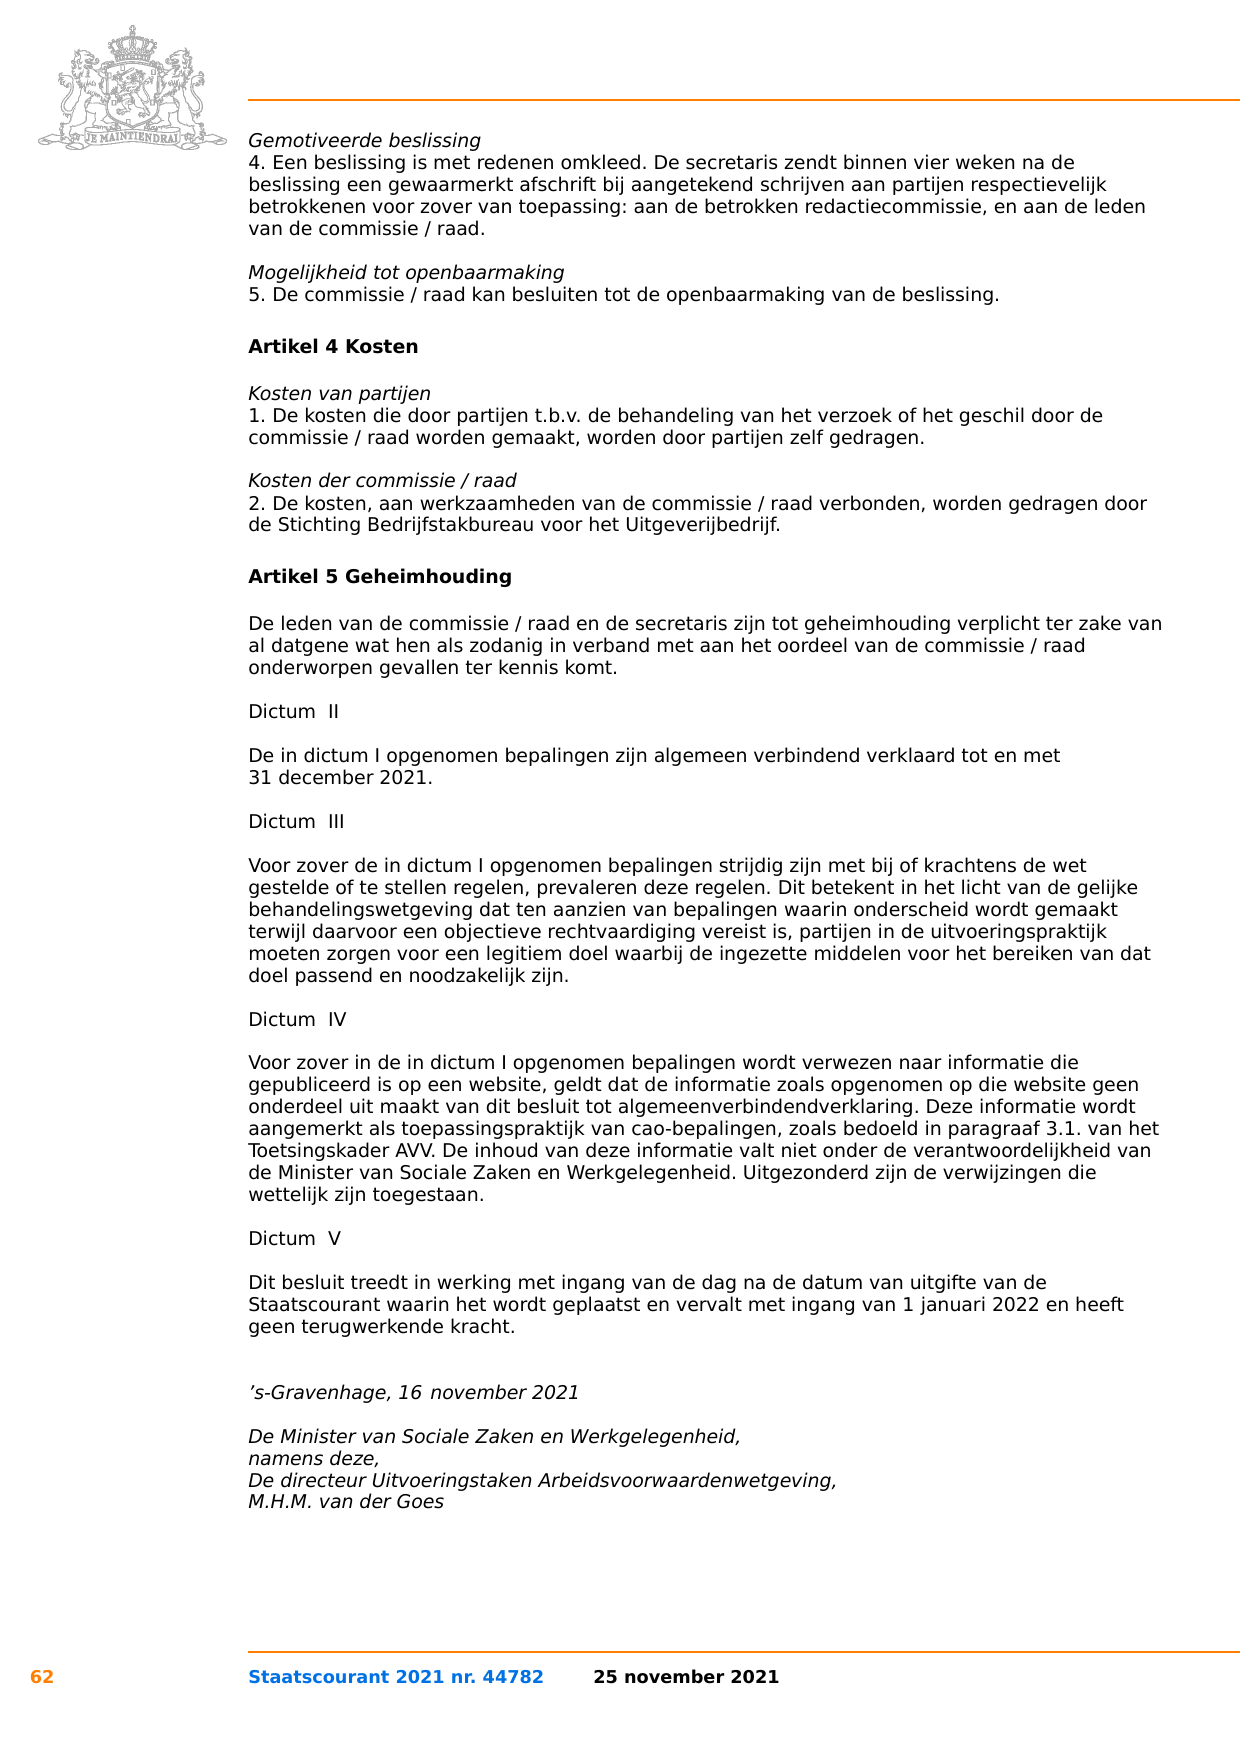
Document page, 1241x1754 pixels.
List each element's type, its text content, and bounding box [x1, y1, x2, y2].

subtitle Kosten van partijen [248, 383, 1163, 404]
picture [38, 25, 227, 150]
text De leden van de commissie / raad en de secretaris zijn tot geheimhouding verplicht ter zake van al datgene wat hen als zodanig in verband met aan het oordeel van de commissie / raad onderworpen gevallen ter kennis komt. [248, 613, 1163, 679]
text 2. De kosten, aan werkzaamheden van de commissie / raad verbonden, worden gedragen door de Stichting Bedrijfstakbureau voor het Uitgeverijbedrijf. [248, 492, 1163, 536]
subtitle Mogelijkheid tot openbaarmaking [248, 262, 1163, 284]
text Voor zover in de in dictum I opgenomen bepalingen wordt verwezen naar informatie die gepubliceerd is op een website, geldt dat de informatie zoals opgenomen op die website geen onderdeel uit maakt van dit besluit tot algemeenverbindendverklaring. Deze informatie wordt aangemerkt als toepassingspraktijk van cao-bepalingen, zoals bedoeld in paragraaf 3.1. van het Toetsingskader AVV. De inhoud van deze informatie valt niet onder de verantwoordelijkheid van de Minister van Sociale Zaken en Werkgelegenheid. Uitgezonderd zijn de verwijzingen die wettelijk zijn toegestaan. [248, 1052, 1163, 1206]
text 1. De kosten die door partijen t.b.v. de behandeling van het verzoek of het geschil door de commissie / raad worden gemaakt, worden door partijen zelf gedragen. [248, 404, 1163, 448]
subtitle Kosten der commissie / raad [248, 470, 1163, 492]
text Dictum II [248, 701, 1163, 723]
text De Minister van Sociale Zaken en Werkgelegenheid, namens deze, De directeur Uitvoeringstaken Arbeidsvoorwaardenwetgeving, M.H.M. van der Goes [248, 1426, 1163, 1513]
subtitle Gemotiveerde beslissing [248, 130, 1163, 152]
subtitle Artikel 4 Kosten [248, 336, 1163, 358]
text Dictum V [248, 1228, 1163, 1250]
text Dictum IV [248, 1008, 1163, 1030]
text 5. De commissie / raad kan besluiten tot de openbaarmaking van de beslissing. [248, 284, 1163, 306]
text Dit besluit treedt in werking met ingang van de dag na de datum van uitgifte van de Staatscourant waarin het wordt geplaatst en vervalt met ingang van 1 januari 2022 en heeft geen terugwerkende kracht. [248, 1272, 1163, 1338]
text ’s-Gravenhage, 16 november 2021 [248, 1382, 1163, 1404]
text Dictum III [248, 811, 1163, 833]
text Voor zover de in dictum I opgenomen bepalingen strijdig zijn met bij of krachtens de wet gestelde of te stellen regelen, prevaleren deze regelen. Dit betekent in het licht van de gelijke behandelingswetgeving dat ten aanzien van bepalingen waarin onderscheid wordt gemaakt terwijl daarvoor een objectieve rechtvaardiging vereist is, partijen in de uitvoeringspraktijk moeten zorgen voor een legitiem doel waarbij de ingezette middelen voor het bereiken van dat doel passend en noodzakelijk zijn. [248, 855, 1163, 987]
subtitle Artikel 5 Geheimhouding [248, 566, 1163, 588]
text De in dictum I opgenomen bepalingen zijn algemeen verbindend verklaard tot en met 31 december 2021. [248, 745, 1163, 789]
text 4. Een beslissing is met redenen omkleed. De secretaris zendt binnen vier weken na de beslissing een gewaarmerkt afschrift bij aangetekend schrijven aan partijen respectievelijk betrokkenen voor zover van toepassing: aan de betrokken redactiecommissie, en aan de leden van de commissie / raad. [248, 152, 1163, 240]
